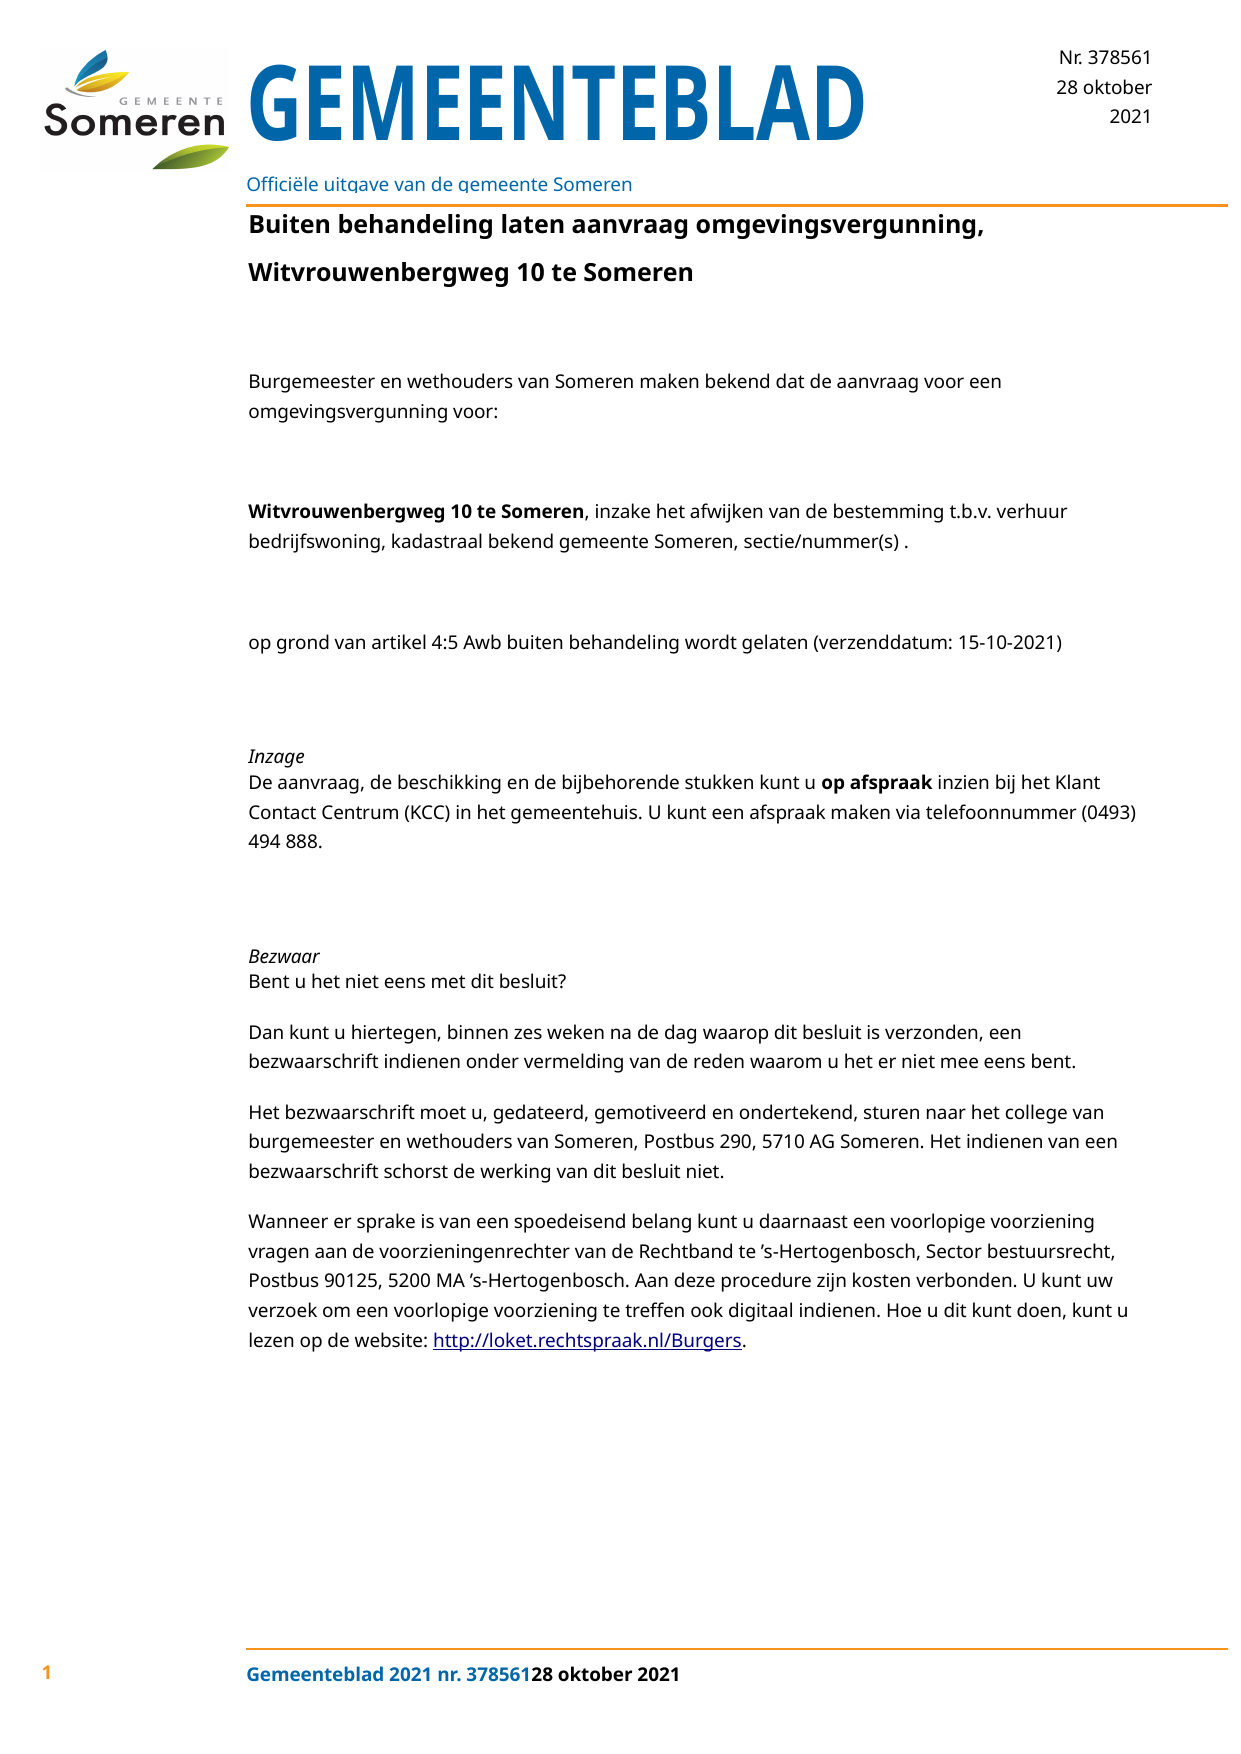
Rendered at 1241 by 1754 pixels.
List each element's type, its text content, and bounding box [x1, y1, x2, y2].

text Dan kunt u hiertegen, binnen zes weken na de dag waarop dit besluit is verzonden, een bezwaarschrift indienen onder vermelding van de reden waarom u het er niet mee eens bent. [248, 1019, 1152, 1074]
picture [41, 47, 231, 172]
text Bezwaar [248, 943, 1152, 968]
text De aanvraag, de beschikking en de bijbehorende stukken kunt u op afspraak inzien bij het Klant Contact Centrum (KCC) in het gemeentehuis. U kunt een afspraak maken via telefoonnummer (0493) 494 888. [248, 769, 1152, 854]
text Buiten behandeling laten aanvraag omgevingsvergunning, Witvrouwenbergweg 10 te Someren [248, 207, 1152, 288]
text Witvrouwenbergweg 10 te Someren, inzake het afwijken van de bestemming t.b.v. verhuur bedrijfswoning, kadastraal bekend gemeente Someren, sectie/nummer(s) . [248, 499, 1152, 554]
text Inzage [248, 743, 1152, 769]
text Burgemeester en wethouders van Someren maken bekend dat de aanvraag voor een omgevingsvergunning voor: [248, 368, 1152, 424]
text op grond van artikel 4:5 Awb buiten behandeling wordt gelaten (verzenddatum: 15-10-2021) [248, 629, 1152, 655]
text Wanneer er sprake is van een spoedeisend belang kunt u daarnaast een voorlopige voorziening vragen aan de voorzieningenrechter van de Rechtband te ’s-Hertogenbosch, Sector bestuursrecht, Postbus 90125, 5200 MA ’s-Hertogenbosch. Aan deze procedure zijn kosten verbonden. U kunt uw verzoek om een voorlopige voorziening te treffen ook digitaal indienen. Hoe u dit kunt doen, kunt u lezen op de website: http://loket.rechtspraak.nl/Burgers. [248, 1208, 1152, 1353]
text Het bezwaarschrift moet u, gedateerd, gemotiveerd en ondertekend, sturen naar het college van burgemeester en wethouders van Someren, Postbus 290, 5710 AG Someren. Het indienen van een bezwaarschrift schorst de werking van dit besluit niet. [248, 1099, 1152, 1184]
text Bent u het niet eens met dit besluit? [248, 968, 1152, 994]
